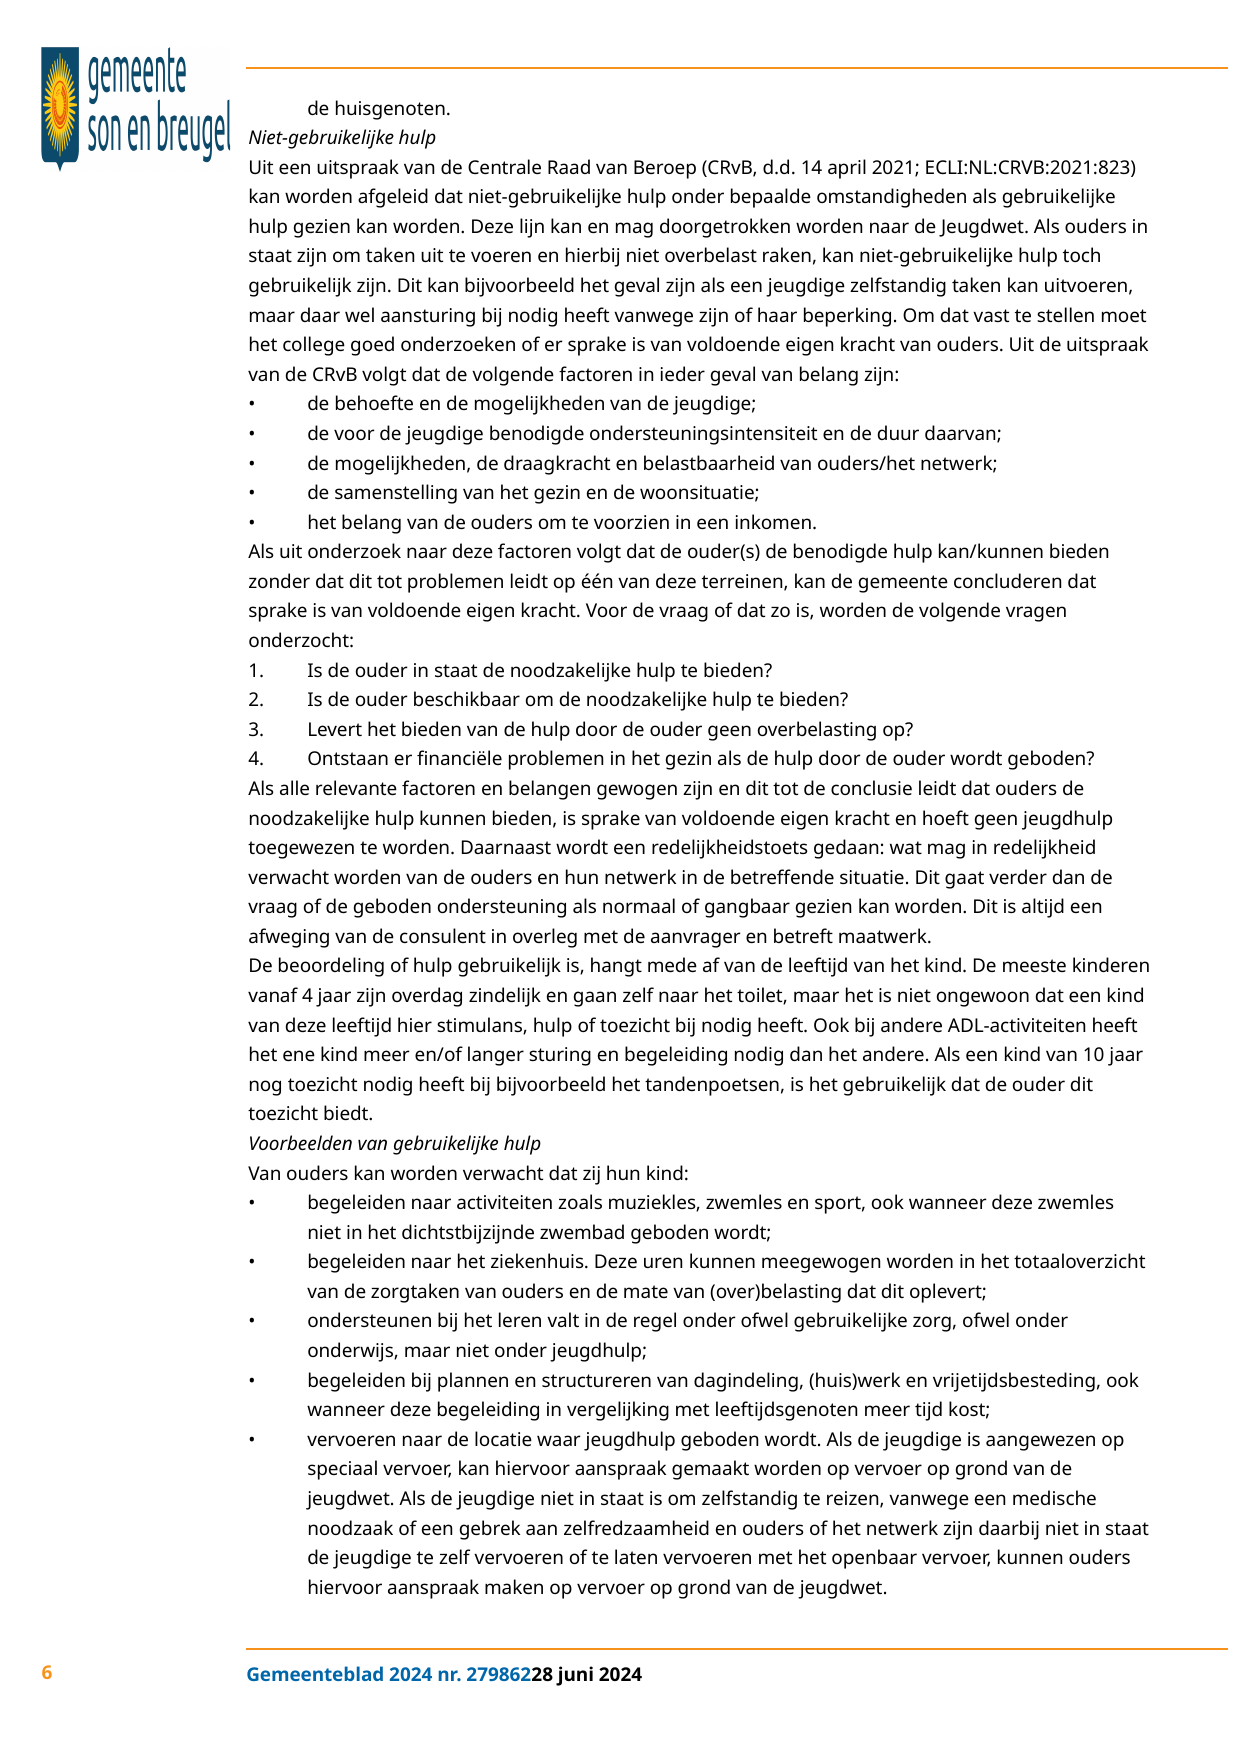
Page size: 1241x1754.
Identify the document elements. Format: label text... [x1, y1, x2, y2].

list begeleiden bij plannen en structureren van dagindeling, (huis)werk en vrijetijdsbesteding, ook wanneer deze begeleiding in vergelijking met leeftijdsgenoten meer tijd kost; [248, 1367, 1152, 1422]
list begeleiden naar het ziekenhuis. Deze uren kunnen meegewogen worden in het totaaloverzicht van de zorgtaken van ouders en de mate van (over)belasting dat dit oplevert; [248, 1248, 1152, 1304]
list begeleiden naar activiteiten zoals muziekles, zwemles en sport, ook wanneer deze zwemles niet in het dichtstbijzijnde zwembad geboden wordt; [248, 1189, 1152, 1245]
list vervoeren naar de locatie waar jeugdhulp geboden wordt. Als de jeugdige is aangewezen op speciaal vervoer, kan hiervoor aanspraak gemaakt worden op vervoer op grond van de jeugdwet. Als de jeugdige niet in staat is om zelfstandig te reizen, vanwege een medische noodzaak of een gebrek aan zelfredzaamheid en ouders of het netwerk zijn daarbij niet in staat de jeugdige te zelf vervoeren of te laten vervoeren met het openbaar vervoer, kunnen ouders hiervoor aanspraak maken op vervoer op grond van de jeugdwet. [248, 1426, 1152, 1600]
list Levert het bieden van de hulp door de ouder geen overbelasting op? [248, 716, 1152, 742]
text Als alle relevante factoren en belangen gewogen zijn en dit tot de conclusie leidt dat ouders de noodzakelijke hulp kunnen bieden, is sprake van voldoende eigen kracht en hoeft geen jeugdhulp toegewezen te worden. Daarnaast wordt een redelijkheidstoets gedaan: wat mag in redelijkheid verwacht worden van de ouders en hun netwerk in de betreffende situatie. Dit gaat verder dan de vraag of de geboden ondersteuning als normaal of gangbaar gezien kan worden. Dit is altijd een afweging van de consulent in overleg met de aanvrager en betreft maatwerk. [248, 775, 1152, 949]
list de behoefte en de mogelijkheden van de jeugdige; [248, 391, 1152, 416]
text Uit een uitspraak van de Centrale Raad van Beroep (CRvB, d.d. 14 april 2021; ECLI:NL:CRVB:2021:823) kan worden afgeleid dat niet-gebruikelijke hulp onder bepaalde omstandigheden als gebruikelijke hulp gezien kan worden. Deze lijn kan en mag doorgetrokken worden naar de Jeugdwet. Als ouders in staat zijn om taken uit te voeren en hierbij niet overbelast raken, kan niet-gebruikelijke hulp toch gebruikelijk zijn. Dit kan bijvoorbeeld het geval zijn als een jeugdige zelfstandig taken kan uitvoeren, maar daar wel aansturing bij nodig heeft vanwege zijn of haar beperking. Om dat vast te stellen moet het college goed onderzoeken of er sprake is van voldoende eigen kracht van ouders. Uit de uitspraak van de CRvB volgt dat de volgende factoren in ieder geval van belang zijn: [248, 154, 1152, 387]
list de samenstelling van het gezin en de woonsituatie; [248, 479, 1152, 505]
list Ontstaan er financiële problemen in het gezin als de hulp door de ouder wordt geboden? [248, 746, 1152, 771]
text De beoordeling of hulp gebruikelijk is, hangt mede af van de leeftijd van het kind. De meeste kinderen vanaf 4 jaar zijn overdag zindelijk en gaan zelf naar het toilet, maar het is niet ongewoon dat een kind van deze leeftijd hier stimulans, hulp of toezicht bij nodig heeft. Ook bij andere ADL-activiteiten heeft het ene kind meer en/of langer sturing en begeleiding nodig dan het andere. Als een kind van 10 jaar nog toezicht nodig heeft bij bijvoorbeeld het tandenpoetsen, is het gebruikelijk dat de ouder dit toezicht biedt. [248, 953, 1152, 1126]
list de voor de jeugdige benodigde ondersteuningsintensiteit en de duur daarvan; [248, 420, 1152, 446]
list de huisgenoten. [248, 95, 1152, 121]
list ondersteunen bij het leren valt in de regel onder ofwel gebruikelijke zorg, ofwel onder onderwijs, maar niet onder jeugdhulp; [248, 1308, 1152, 1363]
text Als uit onderzoek naar deze factoren volgt dat de ouder(s) de benodigde hulp kan/kunnen bieden zonder dat dit tot problemen leidt op één van deze terreinen, kan de gemeente concluderen dat sprake is van voldoende eigen kracht. Voor de vraag of dat zo is, worden de volgende vragen onderzocht: [248, 538, 1152, 653]
text Niet-gebruikelijke hulp [248, 124, 1152, 150]
text Voorbeelden van gebruikelijke hulp [248, 1130, 1152, 1156]
list het belang van de ouders om te voorzien in een inkomen. [248, 509, 1152, 535]
list Is de ouder in staat de noodzakelijke hulp te bieden? [248, 657, 1152, 683]
text Van ouders kan worden verwacht dat zij hun kind: [248, 1160, 1152, 1186]
list de mogelijkheden, de draagkracht en belastbaarheid van ouders/het netwerk; [248, 450, 1152, 476]
list Is de ouder beschikbaar om de noodzakelijke hulp te bieden? [248, 686, 1152, 712]
picture [41, 47, 231, 172]
